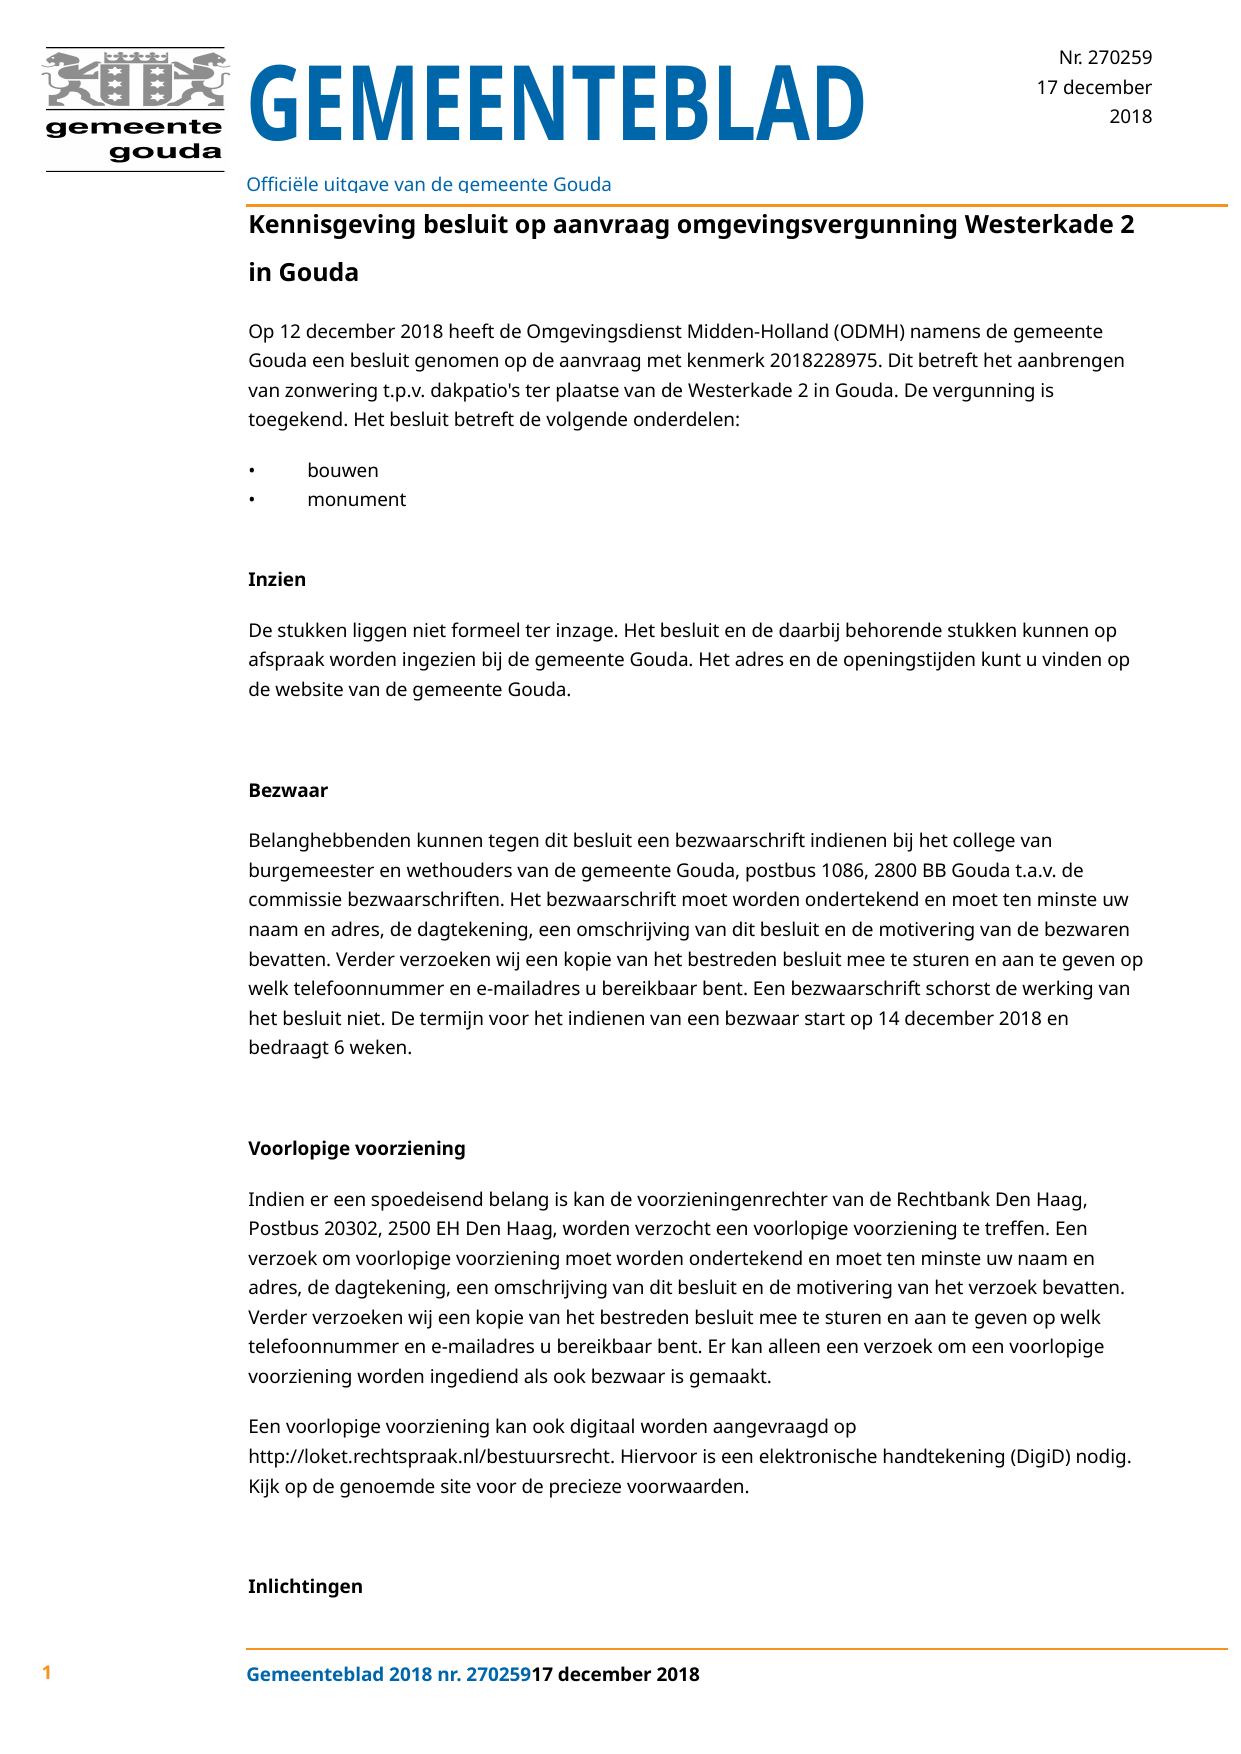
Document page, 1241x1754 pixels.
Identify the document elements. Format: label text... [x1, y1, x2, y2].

text Inlichtingen [248, 1574, 1152, 1599]
text Voorlopige voorziening [248, 1135, 1152, 1161]
text Inzien [248, 567, 1152, 592]
text Kennisgeving besluit op aanvraag omgevingsvergunning Westerkade 2 in Gouda [248, 207, 1152, 288]
text Indien er een spoedeisend belang is kan de voorzieningenrechter van de Rechtbank Den Haag, Postbus 20302, 2500 EH Den Haag, worden verzocht een voorlopige voorziening te treffen. Een verzoek om voorlopige voorziening moet worden ondertekend en moet ten minste uw naam en adres, de dagtekening, een omschrijving van dit besluit en de motivering van het verzoek bevatten. Verder verzoeken wij een kopie van het bestreden besluit mee te sturen en aan te geven op welk telefoonnummer en e-mailadres u bereikbaar bent. Er kan alleen een verzoek om een voorlopige voorziening worden ingediend als ook bezwaar is gemaakt. [248, 1186, 1152, 1389]
list bouwen [248, 457, 1152, 483]
text Bezwaar [248, 777, 1152, 803]
text De stukken liggen niet formeel ter inzage. Het besluit en de daarbij behorende stukken kunnen op afspraak worden ingezien bij de gemeente Gouda. Het adres en de openingstijden kunt u vinden op de website van de gemeente Gouda. [248, 617, 1152, 702]
text Een voorlopige voorziening kan ook digitaal worden aangevraagd op http://loket.rechtspraak.nl/bestuursrecht. Hiervoor is een elektronische handtekening (DigiD) nodig. Kijk op de genoemde site voor de precieze voorwaarden. [248, 1414, 1152, 1499]
text Belanghebbenden kunnen tegen dit besluit een bezwaarschrift indienen bij het college van burgemeester en wethouders van de gemeente Gouda, postbus 1086, 2800 BB Gouda t.a.v. de commissie bezwaarschriften. Het bezwaarschrift moet worden ondertekend en moet ten minste uw naam en adres, de dagtekening, een omschrijving van dit besluit en de motivering van de bezwaren bevatten. Verder verzoeken wij een kopie van het bestreden besluit mee te sturen en aan te geven op welk telefoonnummer en e-mailadres u bereikbaar bent. Een bezwaarschrift schorst de werking van het besluit niet. De termijn voor het indienen van een bezwaar start op 14 december 2018 en bedraagt 6 weken. [248, 827, 1152, 1060]
text Op 12 december 2018 heeft de Omgevingsdienst Midden-Holland (ODMH) namens de gemeente Gouda een besluit genomen op de aanvraag met kenmerk 2018228975. Dit betreft het aanbrengen van zonwering t.p.v. dakpatio's ter plaatse van de Westerkade 2 in Gouda. De vergunning is toegekend. Het besluit betreft de volgende onderdelen: [248, 318, 1152, 432]
picture [41, 47, 231, 172]
list monument [248, 487, 1152, 512]
